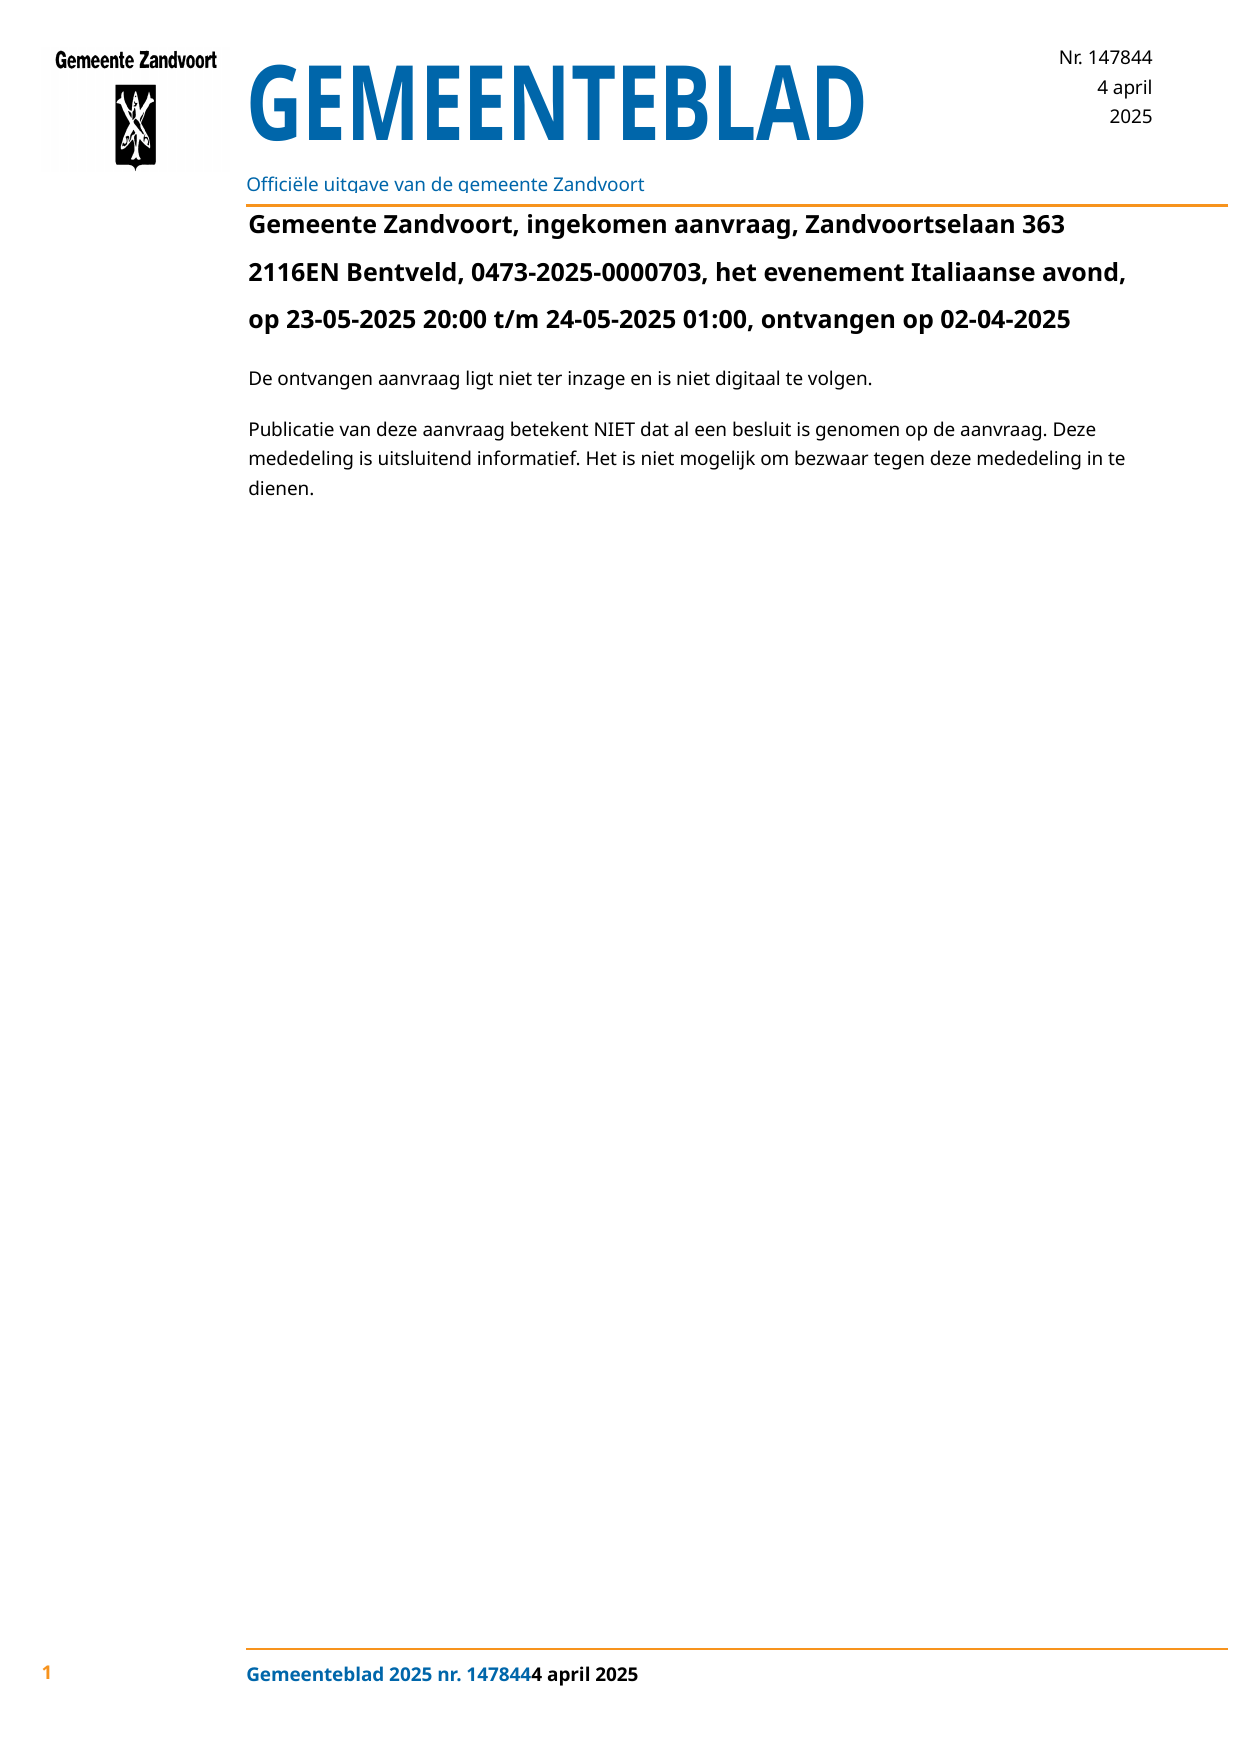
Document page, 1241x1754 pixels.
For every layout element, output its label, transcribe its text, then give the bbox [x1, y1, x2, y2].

text De ontvangen aanvraag ligt niet ter inzage en is niet digitaal te volgen. [248, 366, 1152, 391]
text Publicatie van deze aanvraag betekent NIET dat al een besluit is genomen op de aanvraag. Deze mededeling is uitsluitend informatief. Het is niet mogelijk om bezwaar tegen deze mededeling in te dienen. [248, 416, 1152, 501]
text Gemeente Zandvoort, ingekomen aanvraag, Zandvoortselaan 363 2116EN Bentveld, 0473-2025-0000703, het evenement Italiaanse avond, op 23-05-2025 20:00 t/m 24-05-2025 01:00, ontvangen op 02-04-2025 [248, 207, 1152, 336]
picture [41, 47, 231, 172]
